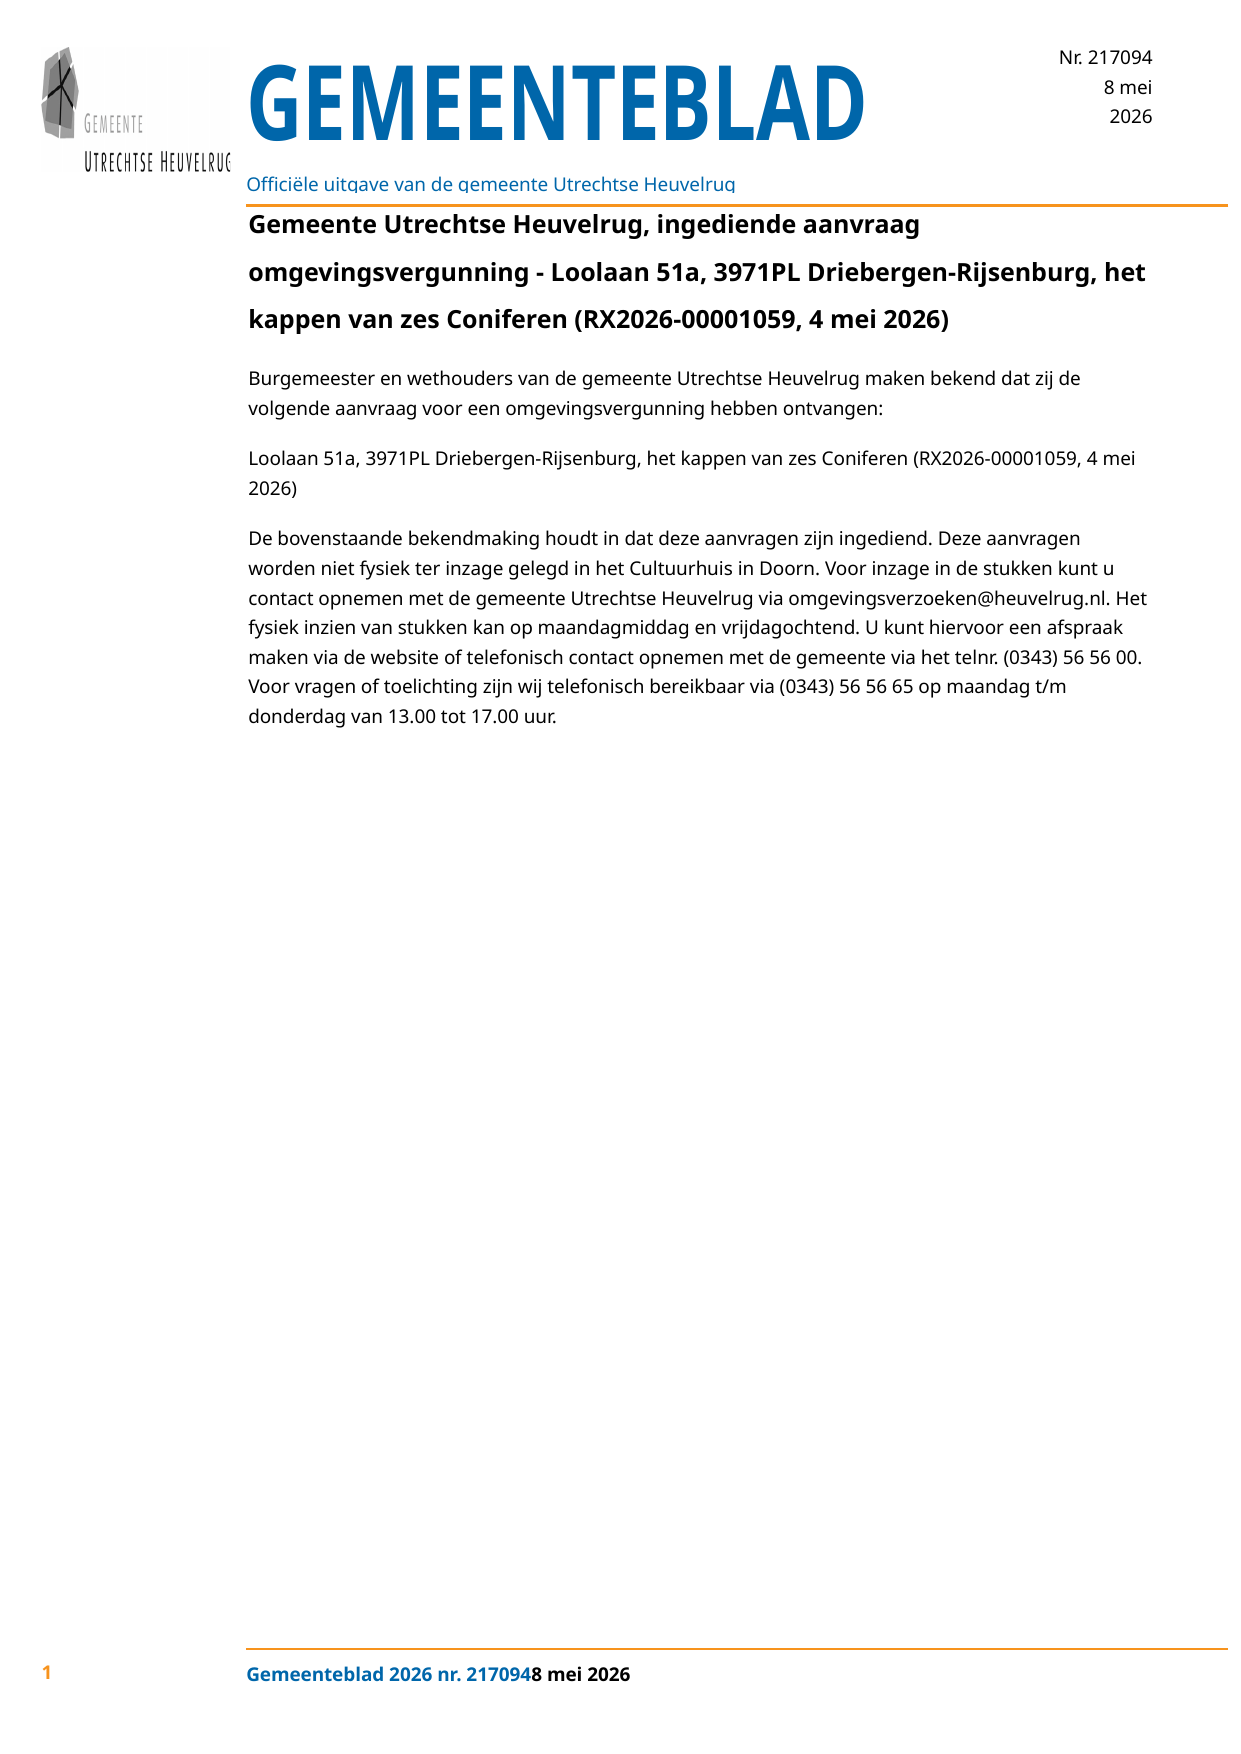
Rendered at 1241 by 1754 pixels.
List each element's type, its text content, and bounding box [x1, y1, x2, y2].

text Burgemeester en wethouders van de gemeente Utrechtse Heuvelrug maken bekend dat zij de volgende aanvraag voor een omgevingsvergunning hebben ontvangen: [248, 366, 1152, 421]
text De bovenstaande bekendmaking houdt in dat deze aanvragen zijn ingediend. Deze aanvragen worden niet fysiek ter inzage gelegd in het Cultuurhuis in Doorn. Voor inzage in de stukken kunt u contact opnemen met de gemeente Utrechtse Heuvelrug via omgevingsverzoeken@heuvelrug.nl. Het fysiek inzien van stukken kan op maandagmiddag en vrijdagochtend. U kunt hiervoor een afspraak maken via de website of telefonisch contact opnemen met de gemeente via het telnr. (0343) 56 56 00. Voor vragen of toelichting zijn wij telefonisch bereikbaar via (0343) 56 56 65 op maandag t/m donderdag van 13.00 tot 17.00 uur. [248, 526, 1152, 729]
text Loolaan 51a, 3971PL Driebergen-Rijsenburg, het kappen van zes Coniferen (RX2026-00001059, 4 mei 2026) [248, 446, 1152, 501]
text Gemeente Utrechtse Heuvelrug, ingediende aanvraag omgevingsvergunning - Loolaan 51a, 3971PL Driebergen-Rijsenburg, het kappen van zes Coniferen (RX2026-00001059, 4 mei 2026) [248, 207, 1152, 336]
picture [41, 47, 231, 172]
